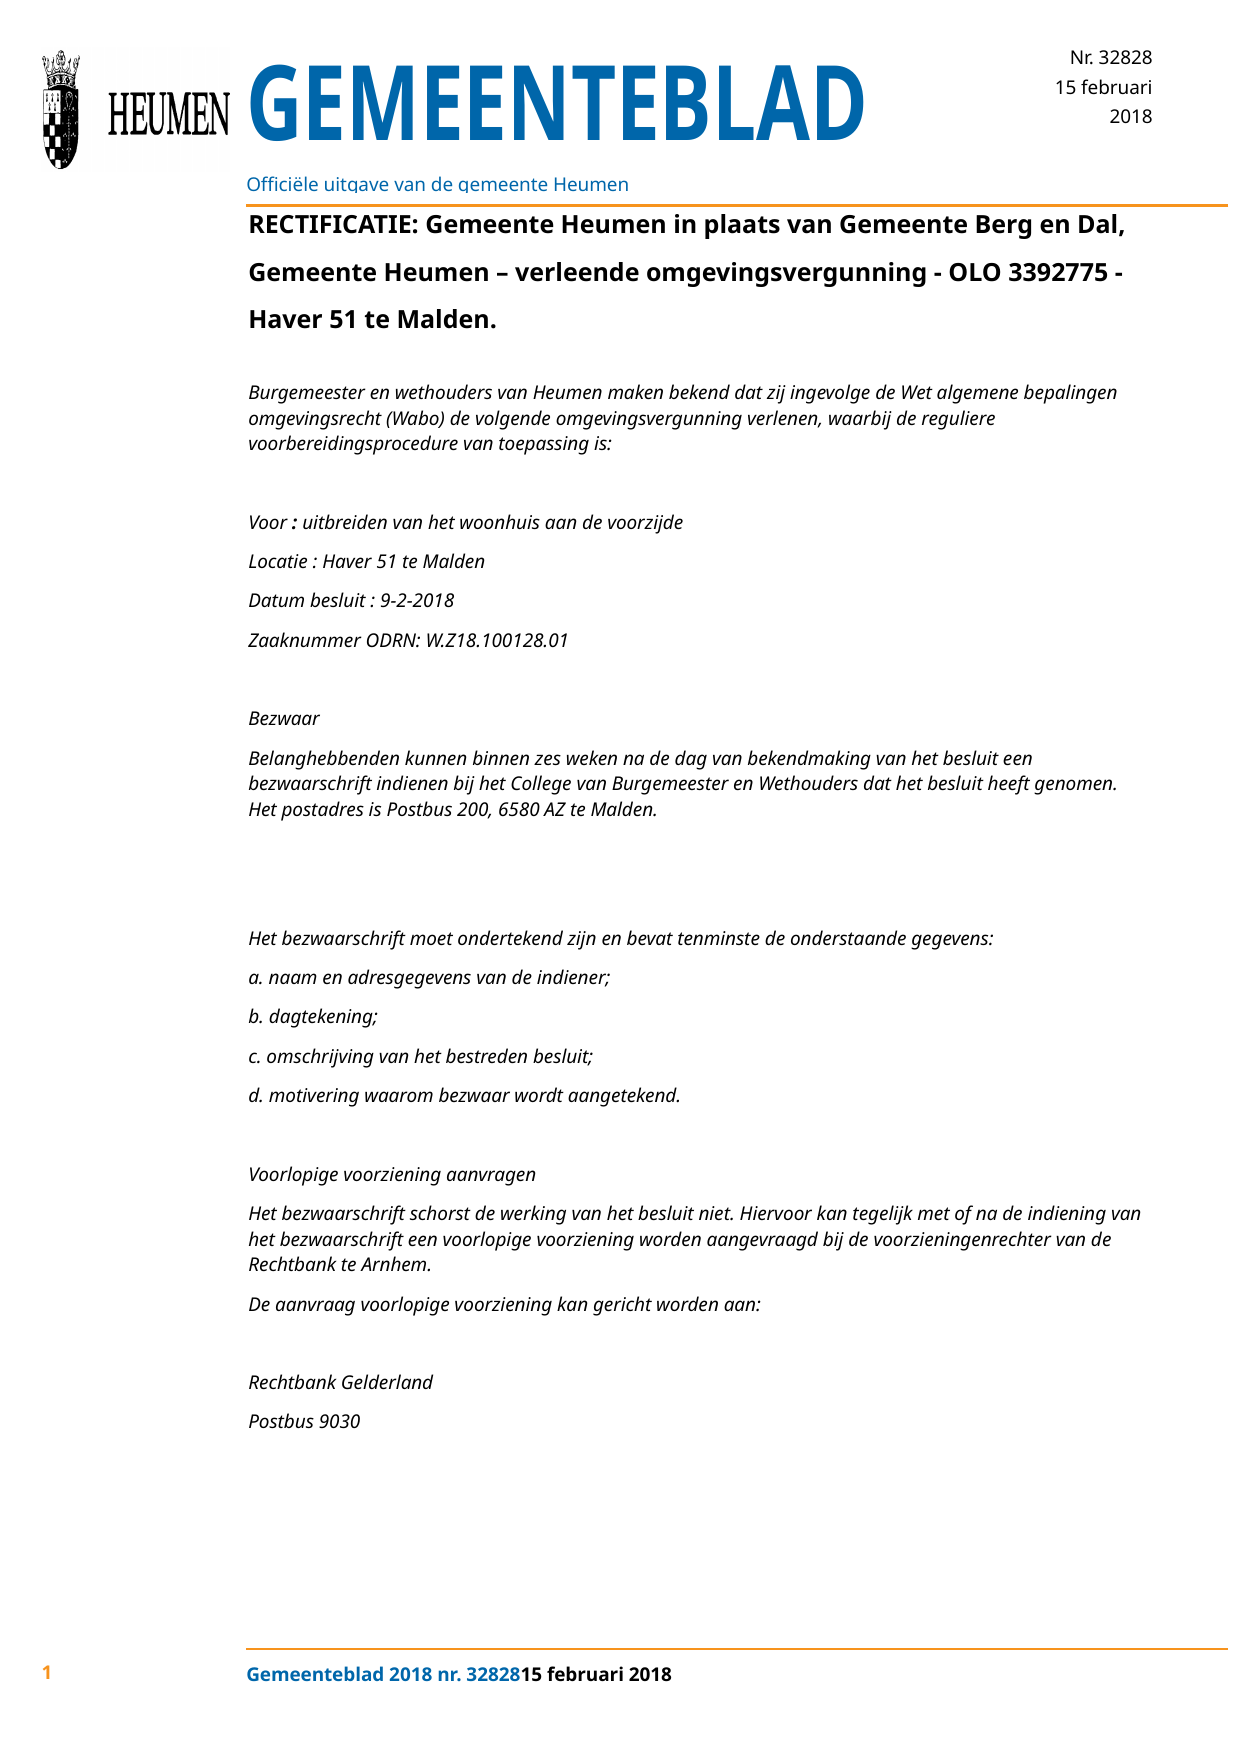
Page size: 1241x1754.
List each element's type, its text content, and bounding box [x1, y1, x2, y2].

text Voorlopige voorziening aanvragen [248, 1161, 1152, 1186]
text Burgemeester en wethouders van Heumen maken bekend dat zij ingevolge de Wet algemene bepalingen omgevingsrecht (Wabo) de volgende omgevingsvergunning verlenen, waarbij de reguliere voorbereidingsprocedure van toepassing is: [248, 379, 1152, 456]
text Belanghebbenden kunnen binnen zes weken na de dag van bekendmaking van het besluit een bezwaarschrift indienen bij het College van Burgemeester en Wethouders dat het besluit heeft genomen. Het postadres is Postbus 200, 6580 AZ te Malden. [248, 745, 1152, 822]
text b. dagtekening; [248, 1004, 1152, 1029]
text Het bezwaarschrift schorst de werking van het besluit niet. Hiervoor kan tegelijk met of na de indiening van het bezwaarschrift een voorlopige voorziening worden aangevraagd bij de voorzieningenrechter van de Rechtbank te Arnhem. [248, 1200, 1152, 1277]
text a. naam en adresgegevens van de indiener; [248, 964, 1152, 990]
text Rechtbank Gelderland [248, 1369, 1152, 1395]
text RECTIFICATIE: Gemeente Heumen in plaats van Gemeente Berg en Dal, Gemeente Heumen – verleende omgevingsvergunning - OLO 3392775 - Haver 51 te Malden. [248, 207, 1152, 336]
text Bezwaar [248, 705, 1152, 731]
text Postbus 9030 [248, 1408, 1152, 1434]
text d. motivering waarom bezwaar wordt aangetekend. [248, 1082, 1152, 1108]
text Het bezwaarschrift moet ondertekend zijn en bevat tenminste de onderstaande gegevens: [248, 925, 1152, 951]
text Voor : uitbreiden van het woonhuis aan de voorzijde [248, 509, 1152, 535]
picture [41, 47, 231, 172]
text c. omschrijving van het bestreden besluit; [248, 1043, 1152, 1069]
text Locatie : Haver 51 te Malden [248, 548, 1152, 574]
text Datum besluit : 9-2-2018 [248, 588, 1152, 613]
text De aanvraag voorlopige voorziening kan gericht worden aan: [248, 1291, 1152, 1316]
text Zaaknummer ODRN: W.Z18.100128.01 [248, 627, 1152, 653]
